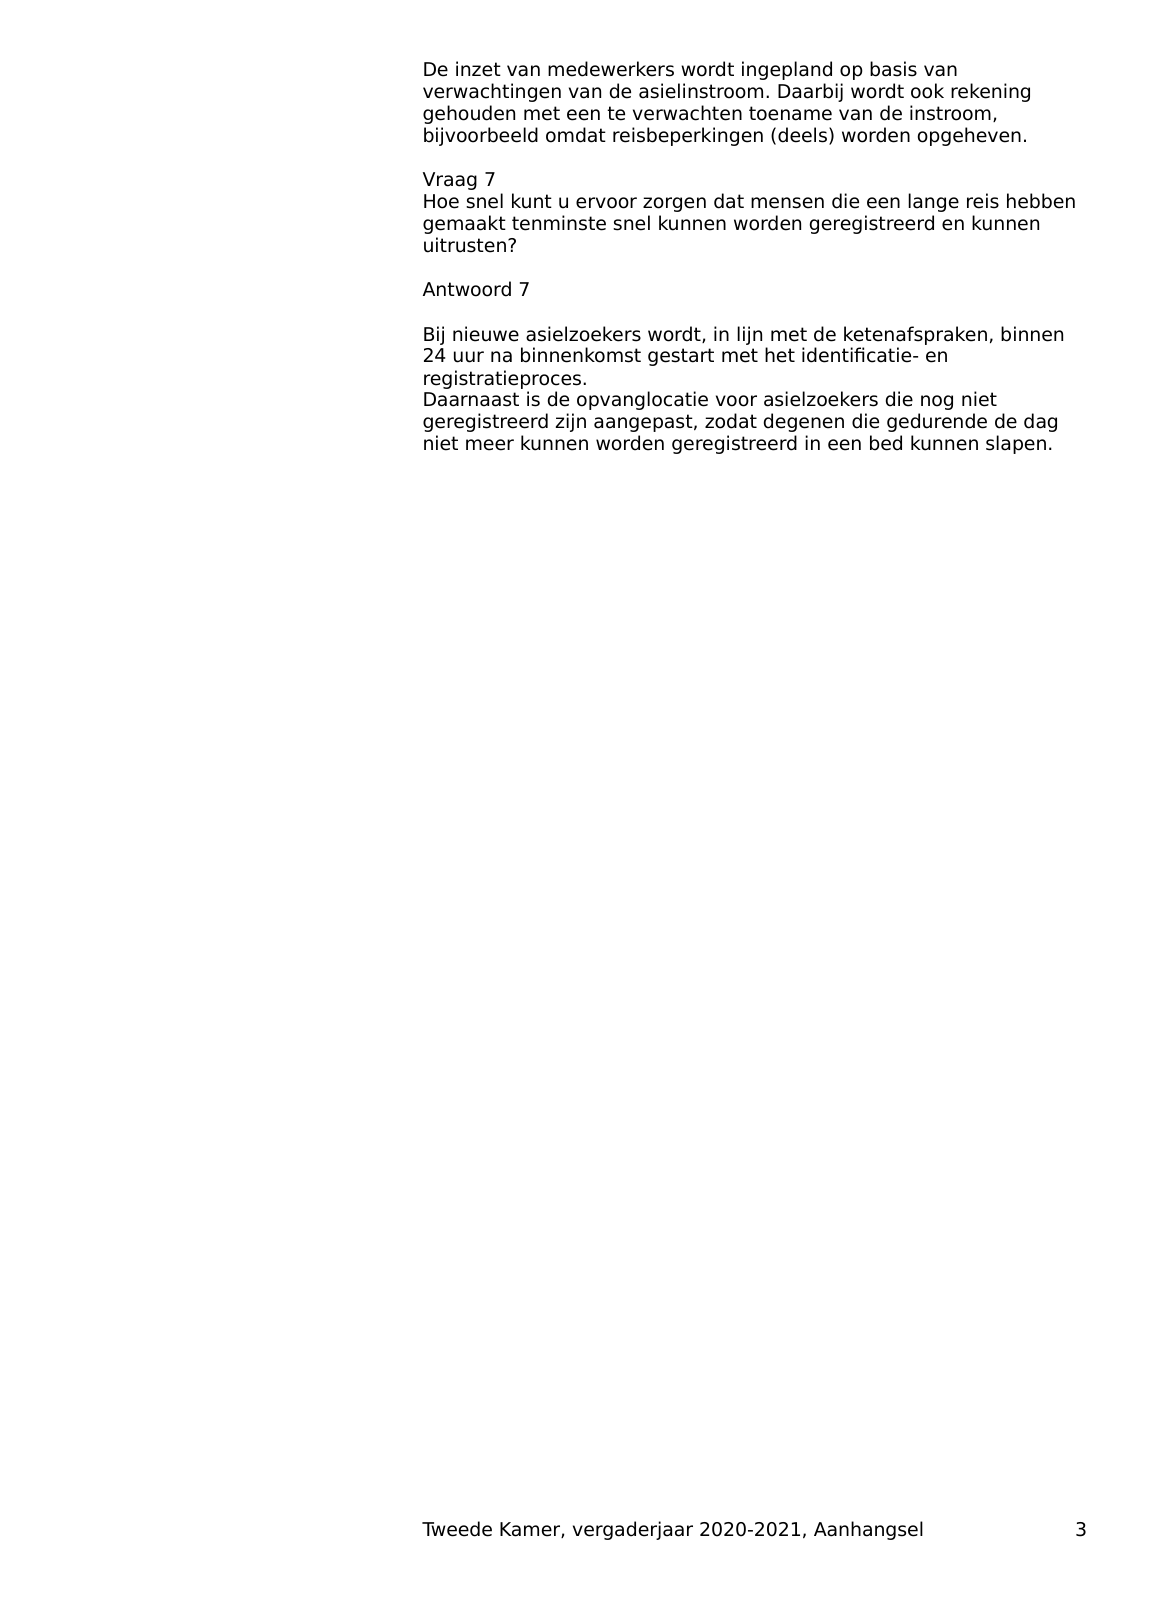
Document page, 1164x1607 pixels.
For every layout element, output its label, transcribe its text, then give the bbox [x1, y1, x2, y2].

text Vraag 7 [422, 169, 1087, 191]
text Antwoord 7 [422, 279, 1087, 301]
text Hoe snel kunt u ervoor zorgen dat mensen die een lange reis hebben gemaakt tenminste snel kunnen worden geregistreerd en kunnen uitrusten? [422, 191, 1087, 257]
text De inzet van medewerkers wordt ingepland op basis van verwachtingen van de asielinstroom. Daarbij wordt ook rekening gehouden met een te verwachten toename van de instroom, bijvoorbeeld omdat reisbeperkingen (deels) worden opgeheven. [422, 59, 1087, 147]
text Bij nieuwe asielzoekers wordt, in lijn met de ketenafspraken, binnen 24 uur na binnenkomst gestart met het identificatie- en registratieproces. [422, 323, 1087, 389]
text Daarnaast is de opvanglocatie voor asielzoekers die nog niet geregistreerd zijn aangepast, zodat degenen die gedurende de dag niet meer kunnen worden geregistreerd in een bed kunnen slapen. [422, 389, 1087, 455]
